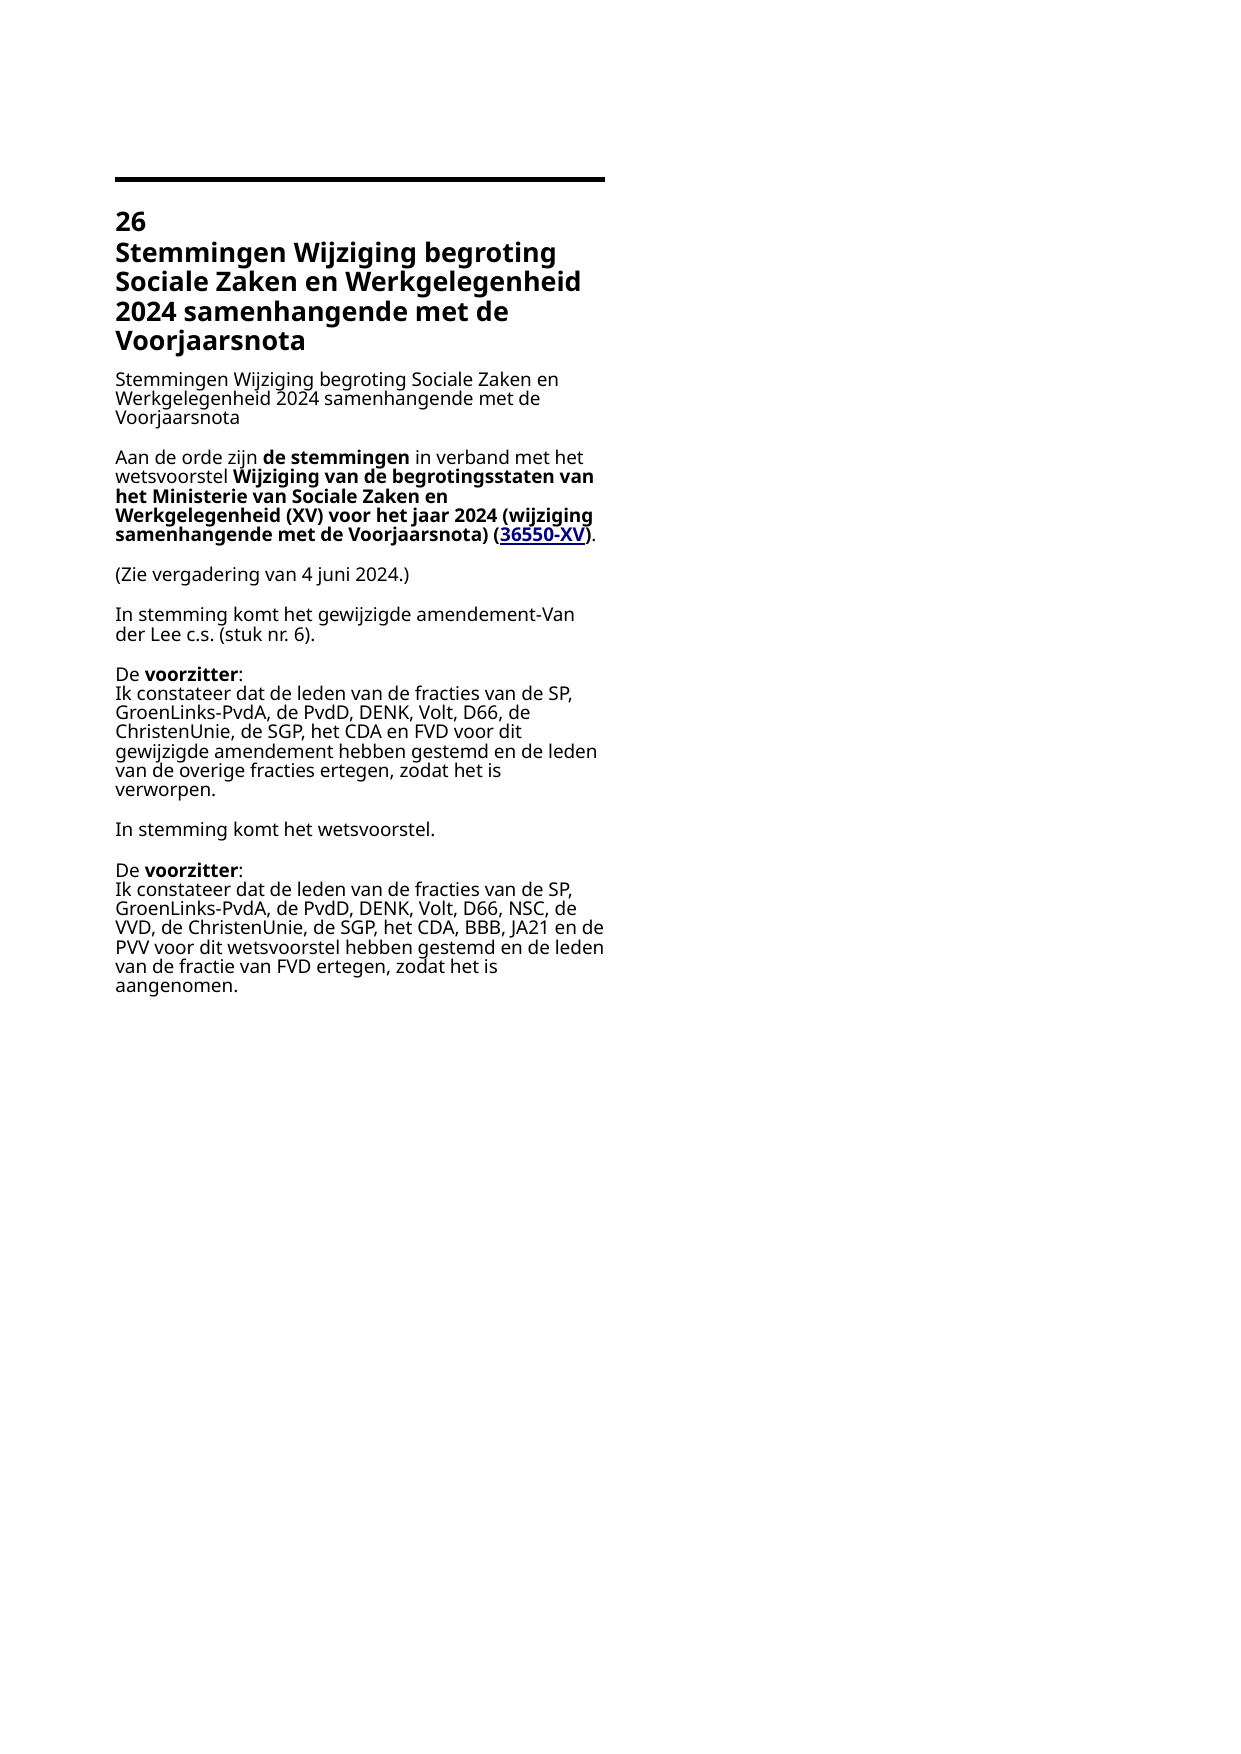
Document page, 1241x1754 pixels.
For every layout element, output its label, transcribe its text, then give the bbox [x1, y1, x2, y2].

text Ik constateer dat de leden van de fracties van de SP, GroenLinks-PvdA, de PvdD, DENK, Volt, D66, de ChristenUnie, de SGP, het CDA en FVD voor dit gewijzigde amendement hebben gestemd en de leden van de overige fracties ertegen, zodat het is verworpen. [115, 685, 605, 801]
text De voorzitter: [115, 666, 605, 685]
text Ik constateer dat de leden van de fracties van de SP, GroenLinks-PvdA, de PvdD, DENK, Volt, D66, NSC, de VVD, de ChristenUnie, de SGP, het CDA, BBB, JA21 en de PVV voor dit wetsvoorstel hebben gestemd en de leden van de fractie van FVD ertegen, zodat het is aangenomen. [115, 881, 605, 996]
text In stemming komt het gewijzigde amendement-Van der Lee c.s. (stuk nr. 6). [115, 606, 605, 645]
text (Zie vergadering van 4 juni 2024.) [115, 566, 605, 586]
text De voorzitter: [115, 862, 605, 881]
text 26 [115, 203, 605, 239]
text Aan de orde zijn de stemmingen in verband met het wetsvoorstel Wijziging van de begrotingsstaten van het Ministerie van Sociale Zaken en Werkgelegenheid (XV) voor het jaar 2024 (wijziging samenhangende met de Voorjaarsnota) (36550-XV). [115, 449, 605, 546]
text Stemmingen Wijziging begroting Sociale Zaken en Werkgelegenheid 2024 samenhangende met de Voorjaarsnota [115, 239, 605, 371]
text Stemmingen Wijziging begroting Sociale Zaken en Werkgelegenheid 2024 samenhangende met de Voorjaarsnota [115, 371, 605, 428]
text In stemming komt het wetsvoorstel. [115, 821, 605, 841]
